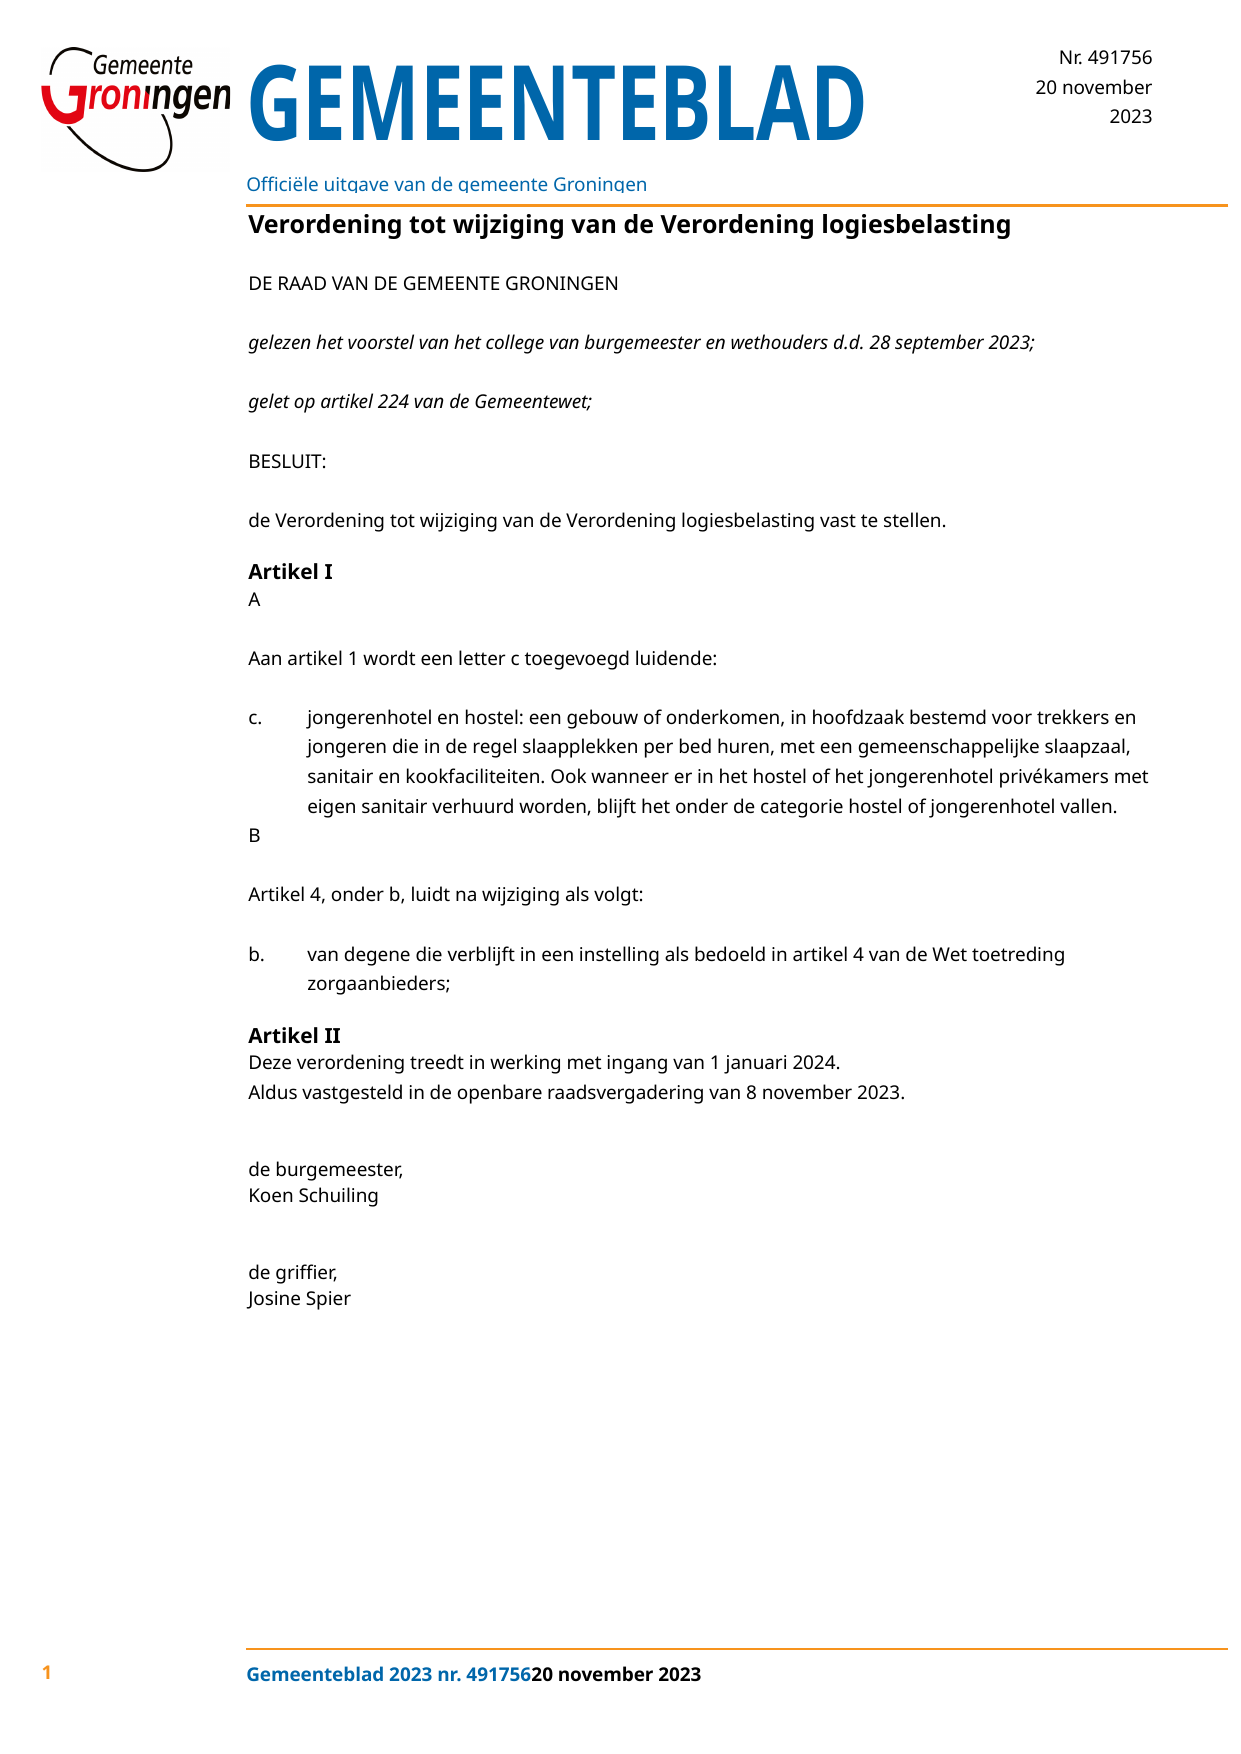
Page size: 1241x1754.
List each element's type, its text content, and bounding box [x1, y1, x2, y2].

text gelet op artikel 224 van de Gemeentewet; [248, 389, 1152, 414]
text Koen Schuiling [248, 1182, 1152, 1207]
text Verordening tot wijziging van de Verordening logiesbelasting [248, 207, 1152, 241]
text gelezen het voorstel van het college van burgemeester en wethouders d.d. 28 september 2023; [248, 329, 1152, 355]
text Aldus vastgesteld in de openbare raadsvergadering van 8 november 2023. [248, 1079, 1152, 1104]
list jongerenhotel en hostel: een gebouw of onderkomen, in hoofdzaak bestemd voor trekkers en jongeren die in de regel slaapplekken per bed huren, met een gemeenschappelijke slaapzaal, sanitair en kookfaciliteiten. Ook wanneer er in het hostel of het jongerenhotel privékamers met eigen sanitair verhuurd worden, blijft het onder de categorie hostel of jongerenhotel vallen. [248, 704, 1152, 819]
text Deze verordening treedt in werking met ingang van 1 januari 2024. [248, 1049, 1152, 1075]
text de Verordening tot wijziging van de Verordening logiesbelasting vast te stellen. [248, 507, 1152, 533]
text Artikel I [248, 557, 1152, 586]
text Josine Spier [248, 1285, 1152, 1310]
picture [41, 47, 231, 172]
text BESLUIT: [248, 448, 1152, 473]
text DE RAAD VAN DE GEMEENTE GRONINGEN [248, 270, 1152, 296]
text B [248, 822, 1152, 848]
text de griffier, [248, 1259, 1152, 1285]
text de burgemeester, [248, 1156, 1152, 1182]
list van degene die verblijft in een instelling als bedoeld in artikel 4 van de Wet toetreding zorgaanbieders; [248, 941, 1152, 996]
text A [248, 586, 1152, 612]
text Artikel 4, onder b, luidt na wijziging als volgt: [248, 882, 1152, 907]
text Artikel II [248, 1021, 1152, 1049]
text Aan artikel 1 wordt een letter c toegevoegd luidende: [248, 645, 1152, 671]
